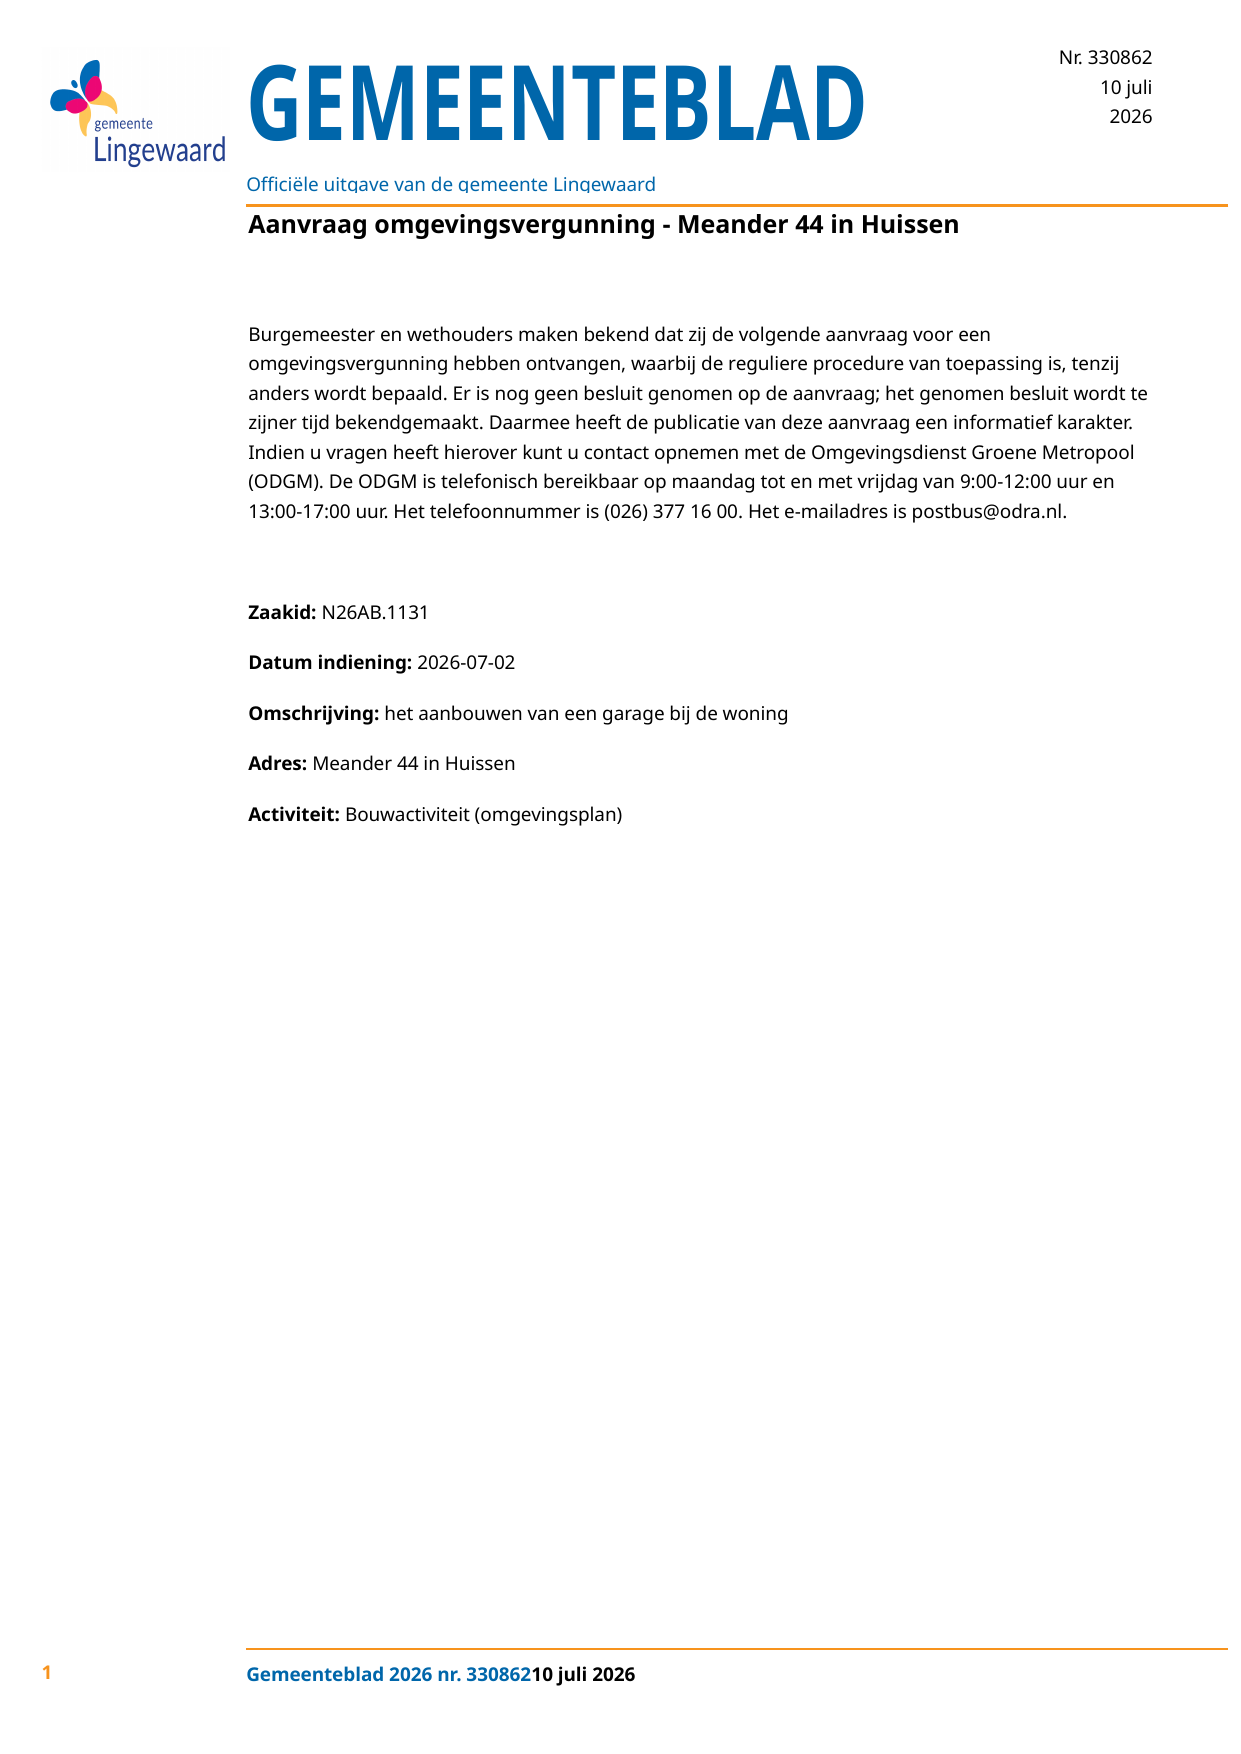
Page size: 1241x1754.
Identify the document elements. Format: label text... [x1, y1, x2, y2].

text Aanvraag omgevingsvergunning - Meander 44 in Huissen [248, 207, 1152, 241]
text Activiteit: Bouwactiviteit (omgevingsplan) [248, 801, 1152, 826]
text Datum indiening: 2026-07-02 [248, 649, 1152, 675]
picture [41, 47, 231, 172]
text Adres: Meander 44 in Huissen [248, 750, 1152, 776]
text Burgemeester en wethouders maken bekend dat zij de volgende aanvraag voor een omgevingsvergunning hebben ontvangen, waarbij de reguliere procedure van toepassing is, tenzij anders wordt bepaald. Er is nog geen besluit genomen op de aanvraag; het genomen besluit wordt te zijner tijd bekendgemaakt. Daarmee heeft de publicatie van deze aanvraag een informatief karakter. Indien u vragen heeft hierover kunt u contact opnemen met de Omgevingsdienst Groene Metropool (ODGM). De ODGM is telefonisch bereikbaar op maandag tot en met vrijdag van 9:00-12:00 uur en 13:00-17:00 uur. Het telefoonnummer is (026) 377 16 00. Het e-mailadres is postbus@odra.nl. [248, 321, 1152, 524]
text Zaakid: N26AB.1131 [248, 599, 1152, 625]
text Omschrijving: het aanbouwen van een garage bij de woning [248, 700, 1152, 726]
